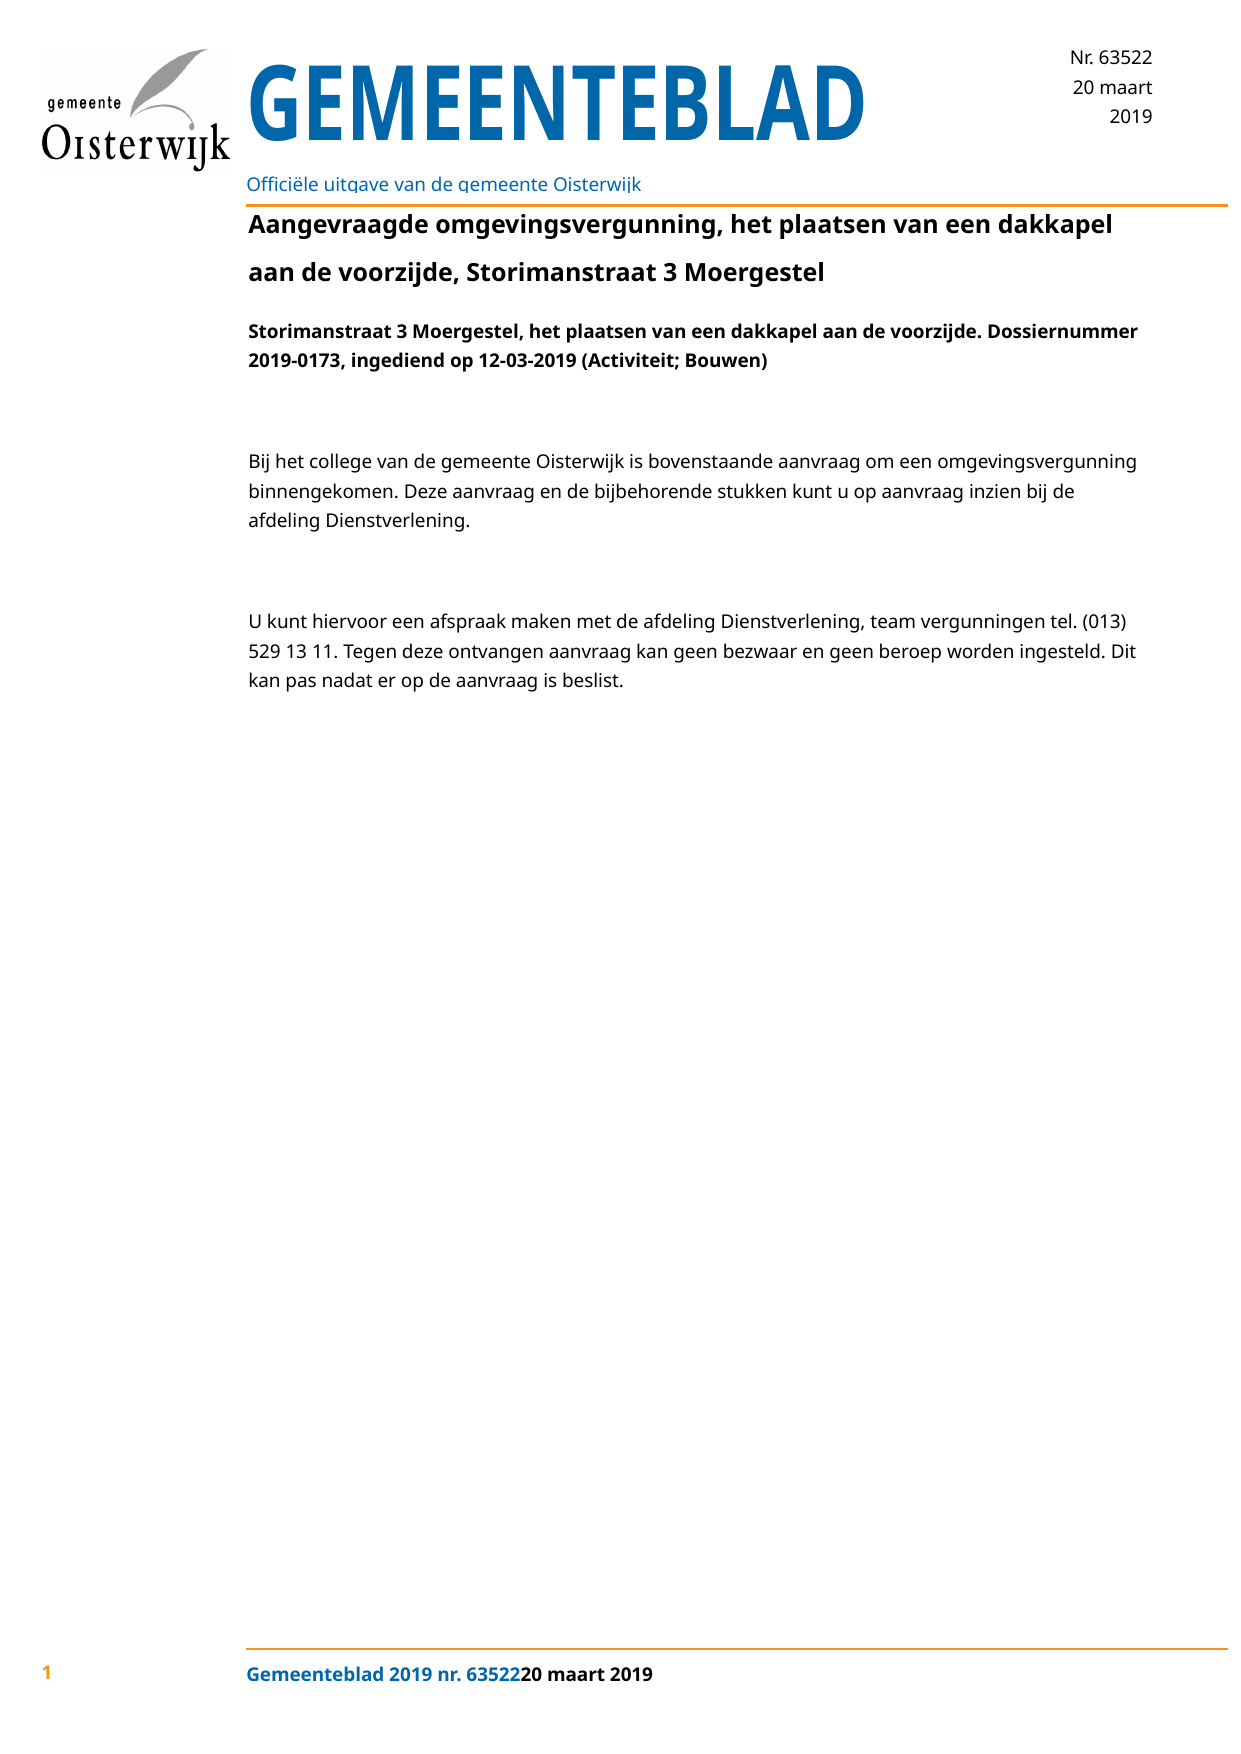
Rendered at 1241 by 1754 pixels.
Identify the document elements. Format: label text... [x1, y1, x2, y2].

text Aangevraagde omgevingsvergunning, het plaatsen van een dakkapel aan de voorzijde, Storimanstraat 3 Moergestel [248, 207, 1152, 288]
picture [41, 47, 231, 172]
text Storimanstraat 3 Moergestel, het plaatsen van een dakkapel aan de voorzijde. Dossiernummer 2019-0173, ingediend op 12-03-2019 (Activiteit; Bouwen) [248, 318, 1152, 373]
text U kunt hiervoor een afspraak maken met de afdeling Dienstverlening, team vergunningen tel. (013) 529 13 11. Tegen deze ontvangen aanvraag kan geen bezwaar en geen beroep worden ingesteld. Dit kan pas nadat er op de aanvraag is beslist. [248, 608, 1152, 693]
text Bij het college van de gemeente Oisterwijk is bovenstaande aanvraag om een omgevingsvergunning binnengekomen. Deze aanvraag en de bijbehorende stukken kunt u op aanvraag inzien bij de afdeling Dienstverlening. [248, 448, 1152, 533]
